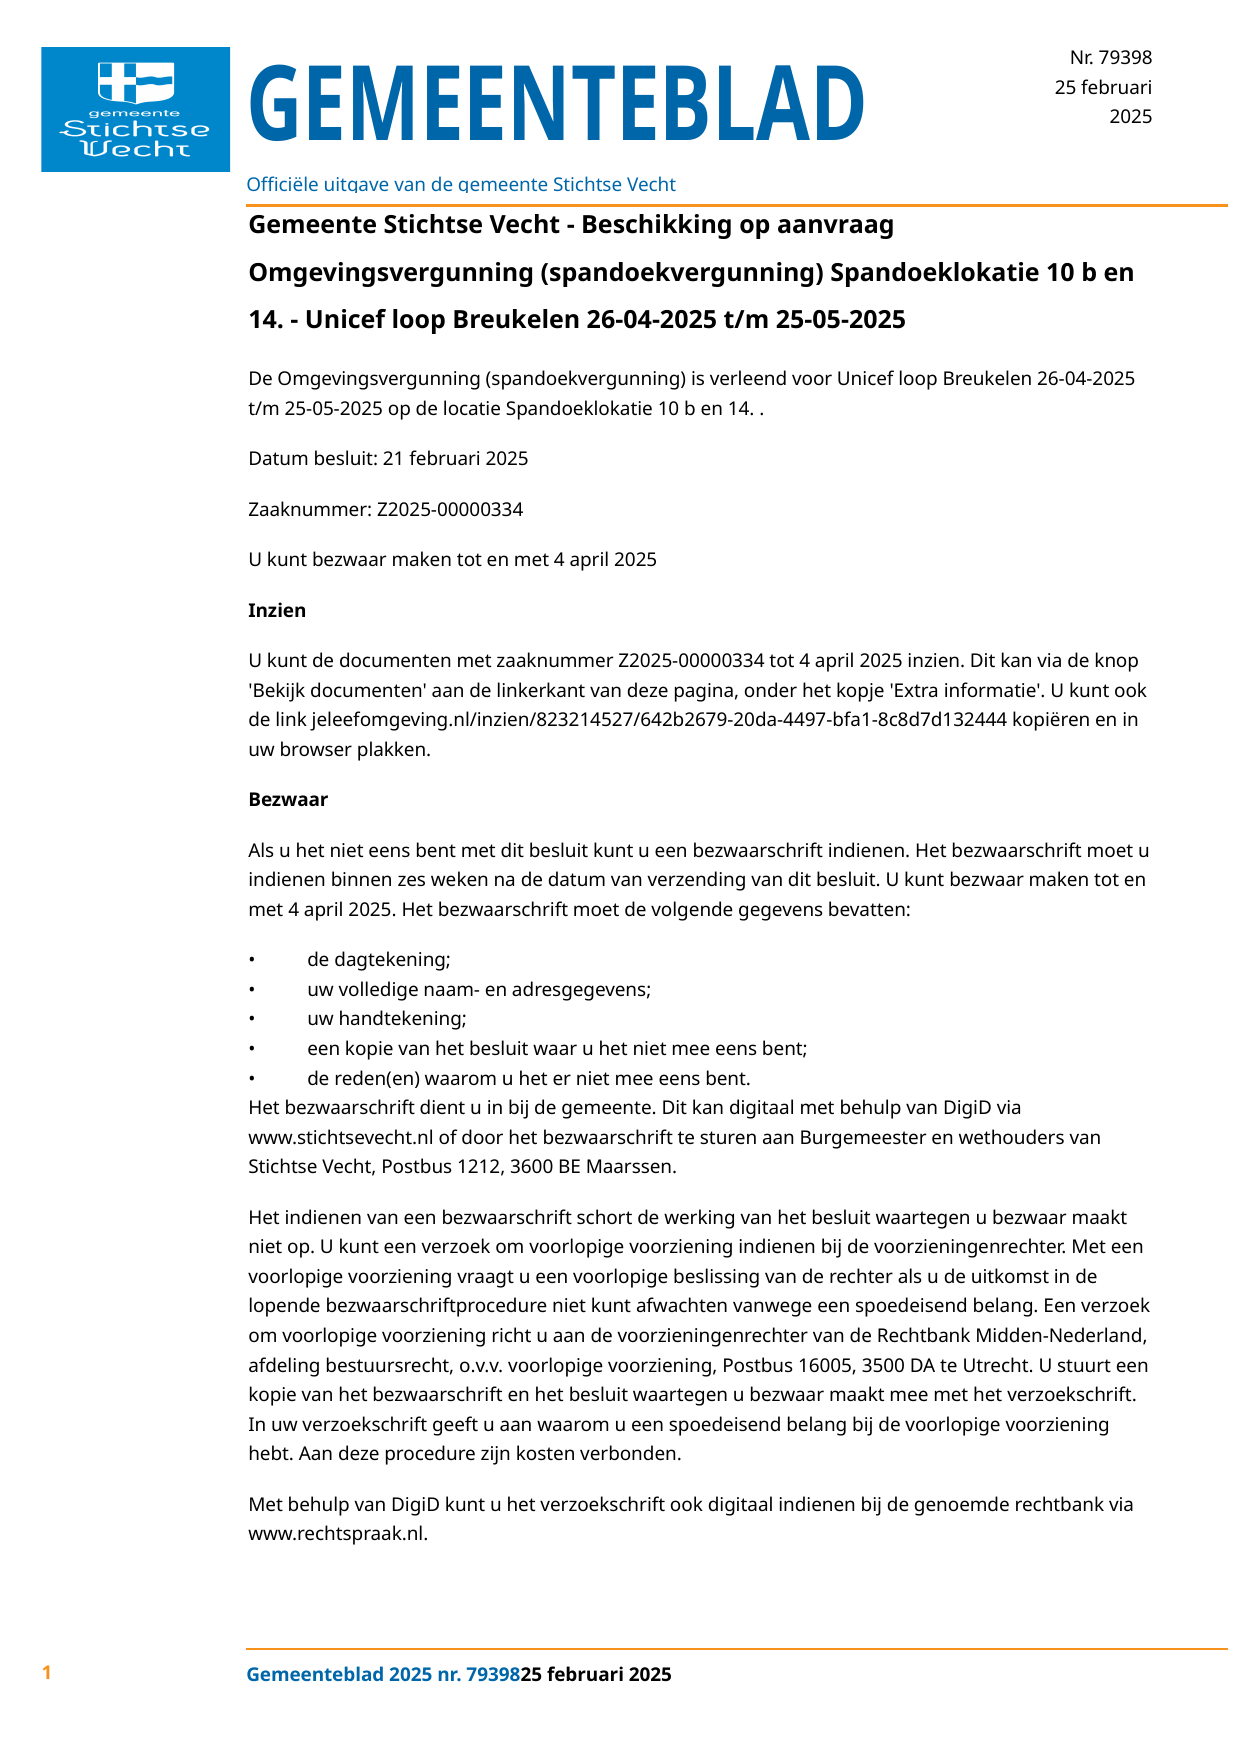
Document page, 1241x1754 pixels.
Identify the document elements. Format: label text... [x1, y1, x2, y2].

text De Omgevingsvergunning (spandoekvergunning) is verleend voor Unicef loop Breukelen 26-04-2025 t/m 25-05-2025 op de locatie Spandoeklokatie 10 b en 14. . [248, 366, 1152, 421]
text Het indienen van een bezwaarschrift schort de werking van het besluit waartegen u bezwaar maakt niet op. U kunt een verzoek om voorlopige voorziening indienen bij de voorzieningenrechter. Met een voorlopige voorziening vraagt u een voorlopige beslissing van de rechter als u de uitkomst in de lopende bezwaarschriftprocedure niet kunt afwachten vanwege een spoedeisend belang. Een verzoek om voorlopige voorziening richt u aan de voorzieningenrechter van de Rechtbank Midden-Nederland, afdeling bestuursrecht, o.v.v. voorlopige voorziening, Postbus 16005, 3500 DA te Utrecht. U stuurt een kopie van het bezwaarschrift en het besluit waartegen u bezwaar maakt mee met het verzoekschrift. In uw verzoekschrift geeft u aan waarom u een spoedeisend belang bij de voorlopige voorziening hebt. Aan deze procedure zijn kosten verbonden. [248, 1204, 1152, 1466]
text U kunt bezwaar maken tot en met 4 april 2025 [248, 546, 1152, 572]
text Gemeente Stichtse Vecht - Beschikking op aanvraag Omgevingsvergunning (spandoekvergunning) Spandoeklokatie 10 b en 14. - Unicef loop Breukelen 26-04-2025 t/m 25-05-2025 [248, 207, 1152, 336]
text Met behulp van DigiD kunt u het verzoekschrift ook digitaal indienen bij de genoemde rechtbank via www.rechtspraak.nl. [248, 1491, 1152, 1546]
text Zaaknummer: Z2025-00000334 [248, 496, 1152, 522]
list de dagtekening; [248, 946, 1152, 972]
picture [99, 63, 135, 101]
list uw handtekening; [248, 1006, 1152, 1031]
text Bezwaar [248, 786, 1152, 812]
picture [137, 63, 174, 103]
list uw volledige naam- en adresgegevens; [248, 976, 1152, 1002]
text Het bezwaarschrift dient u in bij de gemeente. Dit kan digitaal met behulp van DigiD via www.stichtsevecht.nl of door het bezwaarschrift te sturen aan Burgemeester en wethouders van Stichtse Vecht, Postbus 1212, 3600 BE Maarssen. [248, 1094, 1152, 1179]
text Als u het niet eens bent met dit besluit kunt u een bezwaarschrift indienen. Het bezwaarschrift moet u indienen binnen zes weken na de datum van verzending van dit besluit. U kunt bezwaar maken tot en met 4 april 2025. Het bezwaarschrift moet de volgende gegevens bevatten: [248, 837, 1152, 922]
text U kunt de documenten met zaaknummer Z2025-00000334 tot 4 april 2025 inzien. Dit kan via de knop 'Bekijk documenten' aan de linkerkant van deze pagina, onder het kopje 'Extra informatie'. U kunt ook de link jeleefomgeving.nl/inzien/823214527/642b2679-20da-4497-bfa1-8c8d7d132444 kopiëren en in uw browser plakken. [248, 647, 1152, 762]
list de reden(en) waarom u het er niet mee eens bent. [248, 1065, 1152, 1090]
list een kopie van het besluit waar u het niet mee eens bent; [248, 1035, 1152, 1061]
text Inzien [248, 597, 1152, 622]
text Datum besluit: 21 februari 2025 [248, 446, 1152, 471]
